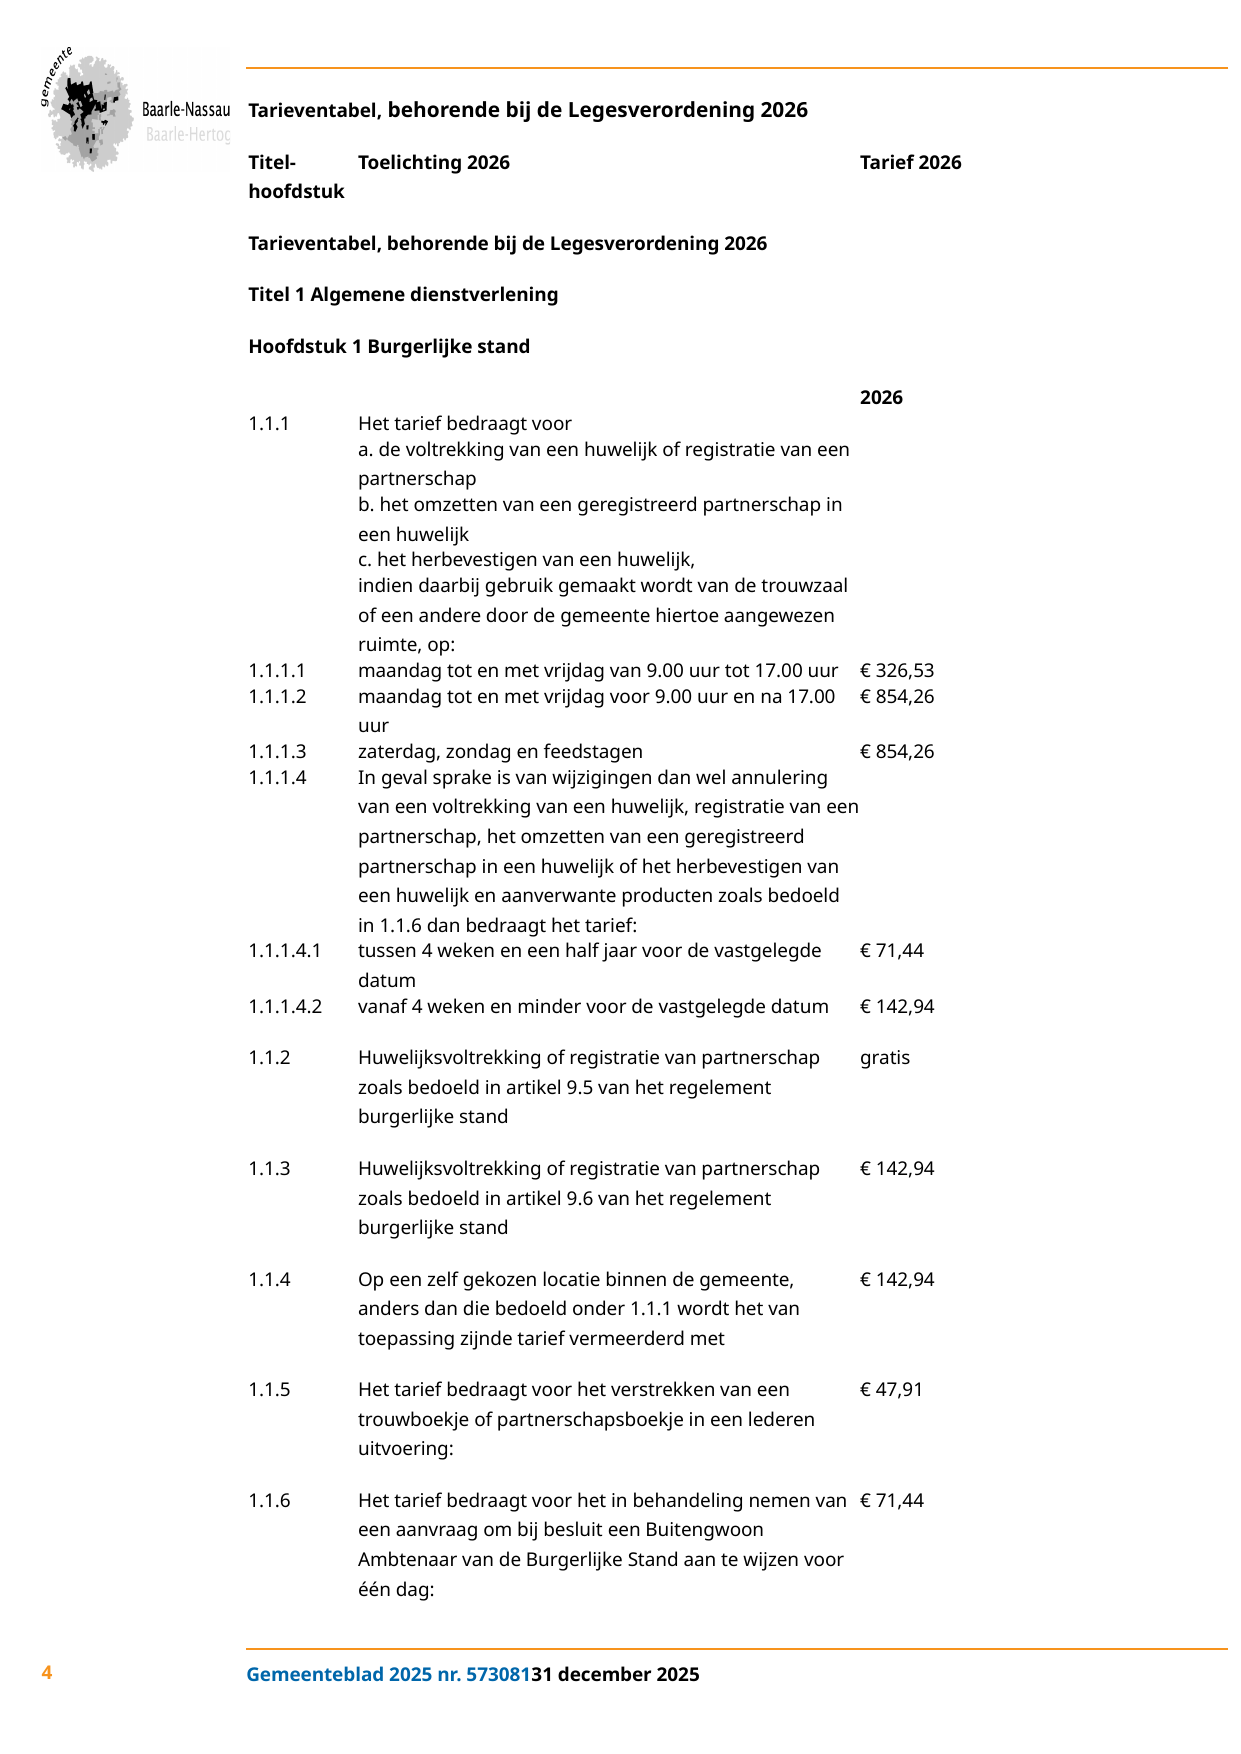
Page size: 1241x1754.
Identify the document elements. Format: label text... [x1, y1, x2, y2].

table_cell [358, 385, 860, 410]
table_cell [358, 308, 860, 333]
table_cell tussen 4 weken en een half jaar voor de vastgelegde datum [358, 938, 860, 993]
table_cell [860, 1129, 1042, 1155]
table_cell 1.1.1.4.2 [248, 993, 358, 1019]
table_cell maandag tot en met vrijdag voor 9.00 uur en na 17.00 uur [358, 683, 860, 738]
table_cell [248, 385, 358, 410]
table_cell [358, 1129, 860, 1155]
table_cell [860, 764, 1042, 938]
table_cell 1.1.1.4.1 [248, 938, 358, 993]
table_cell € 326,53 [860, 657, 1042, 683]
table_cell Hoofdstuk 1 Burgerlijke stand [248, 333, 860, 359]
table_cell 1.1.1.2 [248, 683, 358, 738]
table_header [860, 124, 1042, 149]
text Tarieventabel, behorende bij de Legesverordening 2026 [248, 95, 1152, 123]
table_cell [860, 1351, 1042, 1376]
table_cell [358, 359, 860, 384]
table_cell Het tarief bedraagt voor [358, 410, 860, 436]
table_cell 1.1.6 [248, 1487, 358, 1601]
table_cell [860, 205, 1042, 230]
table_cell Tarieventabel, behorende bij de Legesverordening 2026 [248, 230, 860, 256]
table_cell Huwelijksvoltrekking of registratie van partnerschap zoals bedoeld in artikel 9.6 van het regelement burgerlijke stand [358, 1155, 860, 1240]
table_cell 1.1.3 [248, 1155, 358, 1240]
table_cell [860, 1240, 1042, 1266]
table_cell [358, 256, 860, 282]
table_cell 1.1.1.1 [248, 657, 358, 683]
table_cell [248, 205, 358, 230]
table_cell € 71,44 [860, 938, 1042, 993]
table_cell [358, 1019, 860, 1044]
table_cell [860, 1019, 1042, 1044]
table_cell b. het omzetten van een geregistreerd partnerschap in een huwelijk [358, 491, 860, 547]
table_cell gratis [860, 1045, 1042, 1129]
table_cell [248, 1461, 358, 1487]
table_cell Huwelijksvoltrekking of registratie van partnerschap zoals bedoeld in artikel 9.5 van het regelement burgerlijke stand [358, 1045, 860, 1129]
table_cell € 854,26 [860, 738, 1042, 764]
table_cell Tarief 2026 [860, 149, 1042, 204]
table_cell € 142,94 [860, 1266, 1042, 1351]
table_cell Op een zelf gekozen locatie binnen de gemeente, anders dan die bedoeld onder 1.1.1 wordt het van toepassing zijnde tarief vermeerderd met [358, 1266, 860, 1351]
table_cell [358, 1461, 860, 1487]
table_cell [248, 308, 358, 333]
table_cell c. het herbevestigen van een huwelijk, [358, 547, 860, 572]
table_cell a. de voltrekking van een huwelijk of registratie van een partnerschap [358, 436, 860, 491]
table_cell [248, 547, 358, 572]
table_cell 1.1.2 [248, 1045, 358, 1129]
table_cell Toelichting 2026 [358, 149, 860, 204]
table_cell [860, 491, 1042, 547]
table_cell € 142,94 [860, 993, 1042, 1019]
table_cell [358, 1240, 860, 1266]
table_cell Titel 1 Algemene dienstverlening [248, 282, 860, 307]
table_cell [248, 1129, 358, 1155]
table_cell [860, 573, 1042, 657]
table_cell vanaf 4 weken en minder voor de vastgelegde datum [358, 993, 860, 1019]
table_cell [358, 1351, 860, 1376]
table_cell [248, 1240, 358, 1266]
table_cell [248, 491, 358, 547]
table_cell [248, 573, 358, 657]
table_cell [860, 256, 1042, 282]
table_header [358, 124, 860, 149]
table_cell [860, 359, 1042, 384]
table_cell [860, 547, 1042, 572]
table_header [248, 124, 358, 149]
table_cell Het tarief bedraagt voor het verstrekken van een trouwboekje of partnerschapsboekje in een lederen uitvoering: [358, 1376, 860, 1461]
table_cell Titel-hoofdstuk [248, 149, 358, 204]
table_cell [860, 410, 1042, 436]
table_cell 1.1.1.3 [248, 738, 358, 764]
table_cell indien daarbij gebruik gemaakt wordt van de trouwzaal of een andere door de gemeente hiertoe aangewezen ruimte, op: [358, 573, 860, 657]
table_cell [860, 1461, 1042, 1487]
table_cell In geval sprake is van wijzigingen dan wel annulering van een voltrekking van een huwelijk, registratie van een partnerschap, het omzetten van een geregistreerd partnerschap in een huwelijk of het herbevestigen van een huwelijk en aanverwante producten zoals bedoeld in 1.1.6 dan bedraagt het tarief: [358, 764, 860, 938]
table_cell [248, 1019, 358, 1044]
table_cell maandag tot en met vrijdag van 9.00 uur tot 17.00 uur [358, 657, 860, 683]
picture [41, 47, 231, 172]
table_cell [248, 359, 358, 384]
table_cell [248, 256, 358, 282]
table_cell [860, 436, 1042, 491]
table_cell 2026 [860, 385, 1042, 410]
table_cell € 854,26 [860, 683, 1042, 738]
table_cell [358, 205, 860, 230]
table_cell 1.1.5 [248, 1376, 358, 1461]
table_cell € 71,44 [860, 1487, 1042, 1601]
table_cell € 47,91 [860, 1376, 1042, 1461]
table_cell Het tarief bedraagt voor het in behandeling nemen van een aanvraag om bij besluit een Buitengwoon Ambtenaar van de Burgerlijke Stand aan te wijzen voor één dag: [358, 1487, 860, 1601]
table_cell [860, 230, 1042, 256]
table_cell € 142,94 [860, 1155, 1042, 1240]
table_cell [248, 436, 358, 491]
table_cell 1.1.1 [248, 410, 358, 436]
table_cell [860, 308, 1042, 333]
table_cell [860, 333, 1042, 359]
table_cell 1.1.1.4 [248, 764, 358, 938]
table_cell zaterdag, zondag en feedstagen [358, 738, 860, 764]
table_cell [248, 1351, 358, 1376]
table_cell [860, 282, 1042, 307]
table_cell 1.1.4 [248, 1266, 358, 1351]
